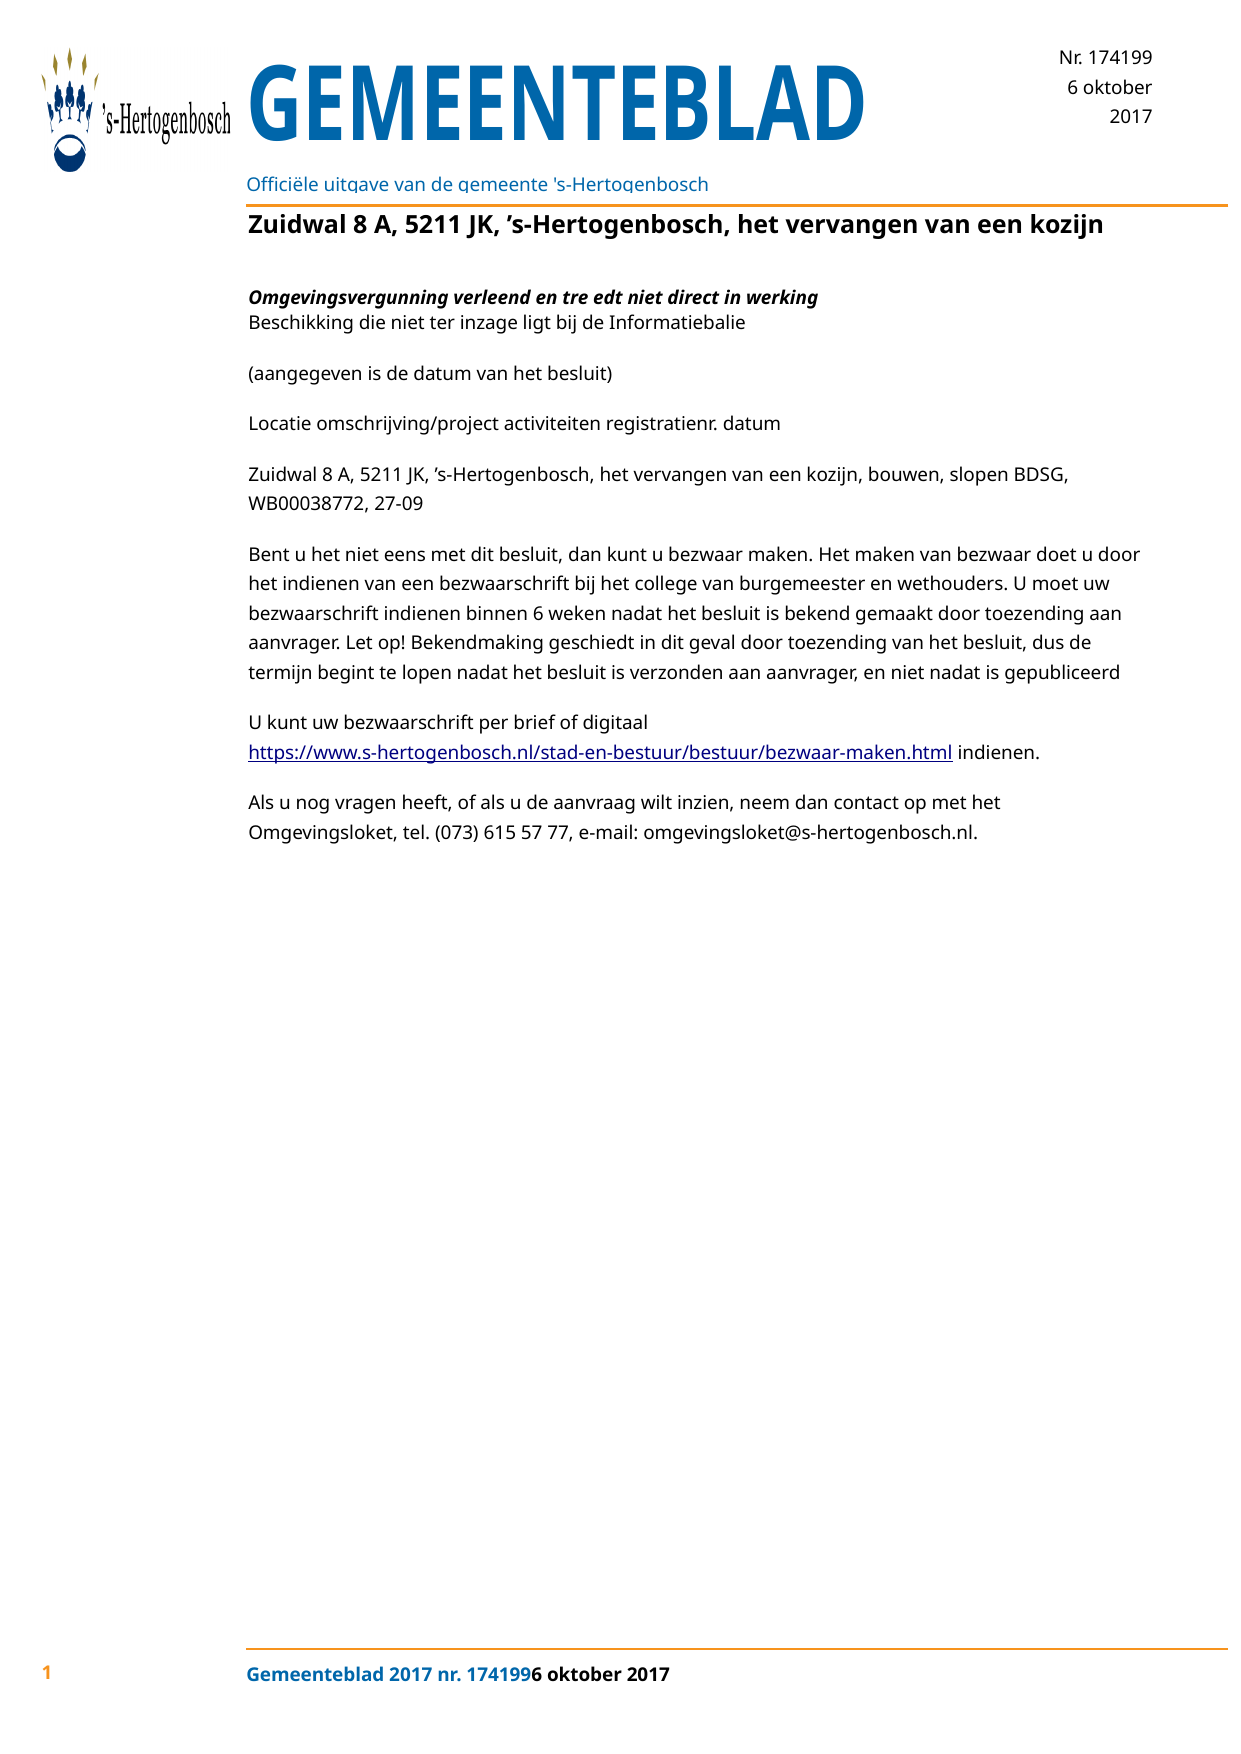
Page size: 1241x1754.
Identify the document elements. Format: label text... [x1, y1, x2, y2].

text Bent u het niet eens met dit besluit, dan kunt u bezwaar maken. Het maken van bezwaar doet u door het indienen van een bezwaarschrift bij het college van burgemeester en wethouders. U moet uw bezwaarschrift indienen binnen 6 weken nadat het besluit is bekend gemaakt door toezending aan aanvrager. Let op! Bekendmaking geschiedt in dit geval door toezending van het besluit, dus de termijn begint te lopen nadat het besluit is verzonden aan aanvrager, en niet nadat is gepubliceerd [248, 541, 1152, 685]
text Zuidwal 8 A, 5211 JK, ’s-Hertogenbosch, het vervangen van een kozijn, bouwen, slopen BDSG, WB00038772, 27-09 [248, 461, 1152, 516]
text Beschikking die niet ter inzage ligt bij de Informatiebalie [248, 309, 1152, 335]
picture [41, 47, 231, 172]
text Locatie omschrijving/project activiteiten registratienr. datum [248, 410, 1152, 436]
text Zuidwal 8 A, 5211 JK, ’s-Hertogenbosch, het vervangen van een kozijn [248, 207, 1152, 241]
text Omgevingsvergunning verleend en tre edt niet direct in werking [248, 284, 1152, 309]
text U kunt uw bezwaarschrift per brief of digitaal https://www.s-hertogenbosch.nl/stad-en-bestuur/bestuur/bezwaar-maken.html indienen. [248, 709, 1152, 765]
text (aangegeven is de datum van het besluit) [248, 360, 1152, 386]
text Als u nog vragen heeft, of als u de aanvraag wilt inzien, neem dan contact op met het Omgevingsloket, tel. (073) 615 57 77, e-mail: omgevingsloket@s-hertogenbosch.nl. [248, 789, 1152, 845]
